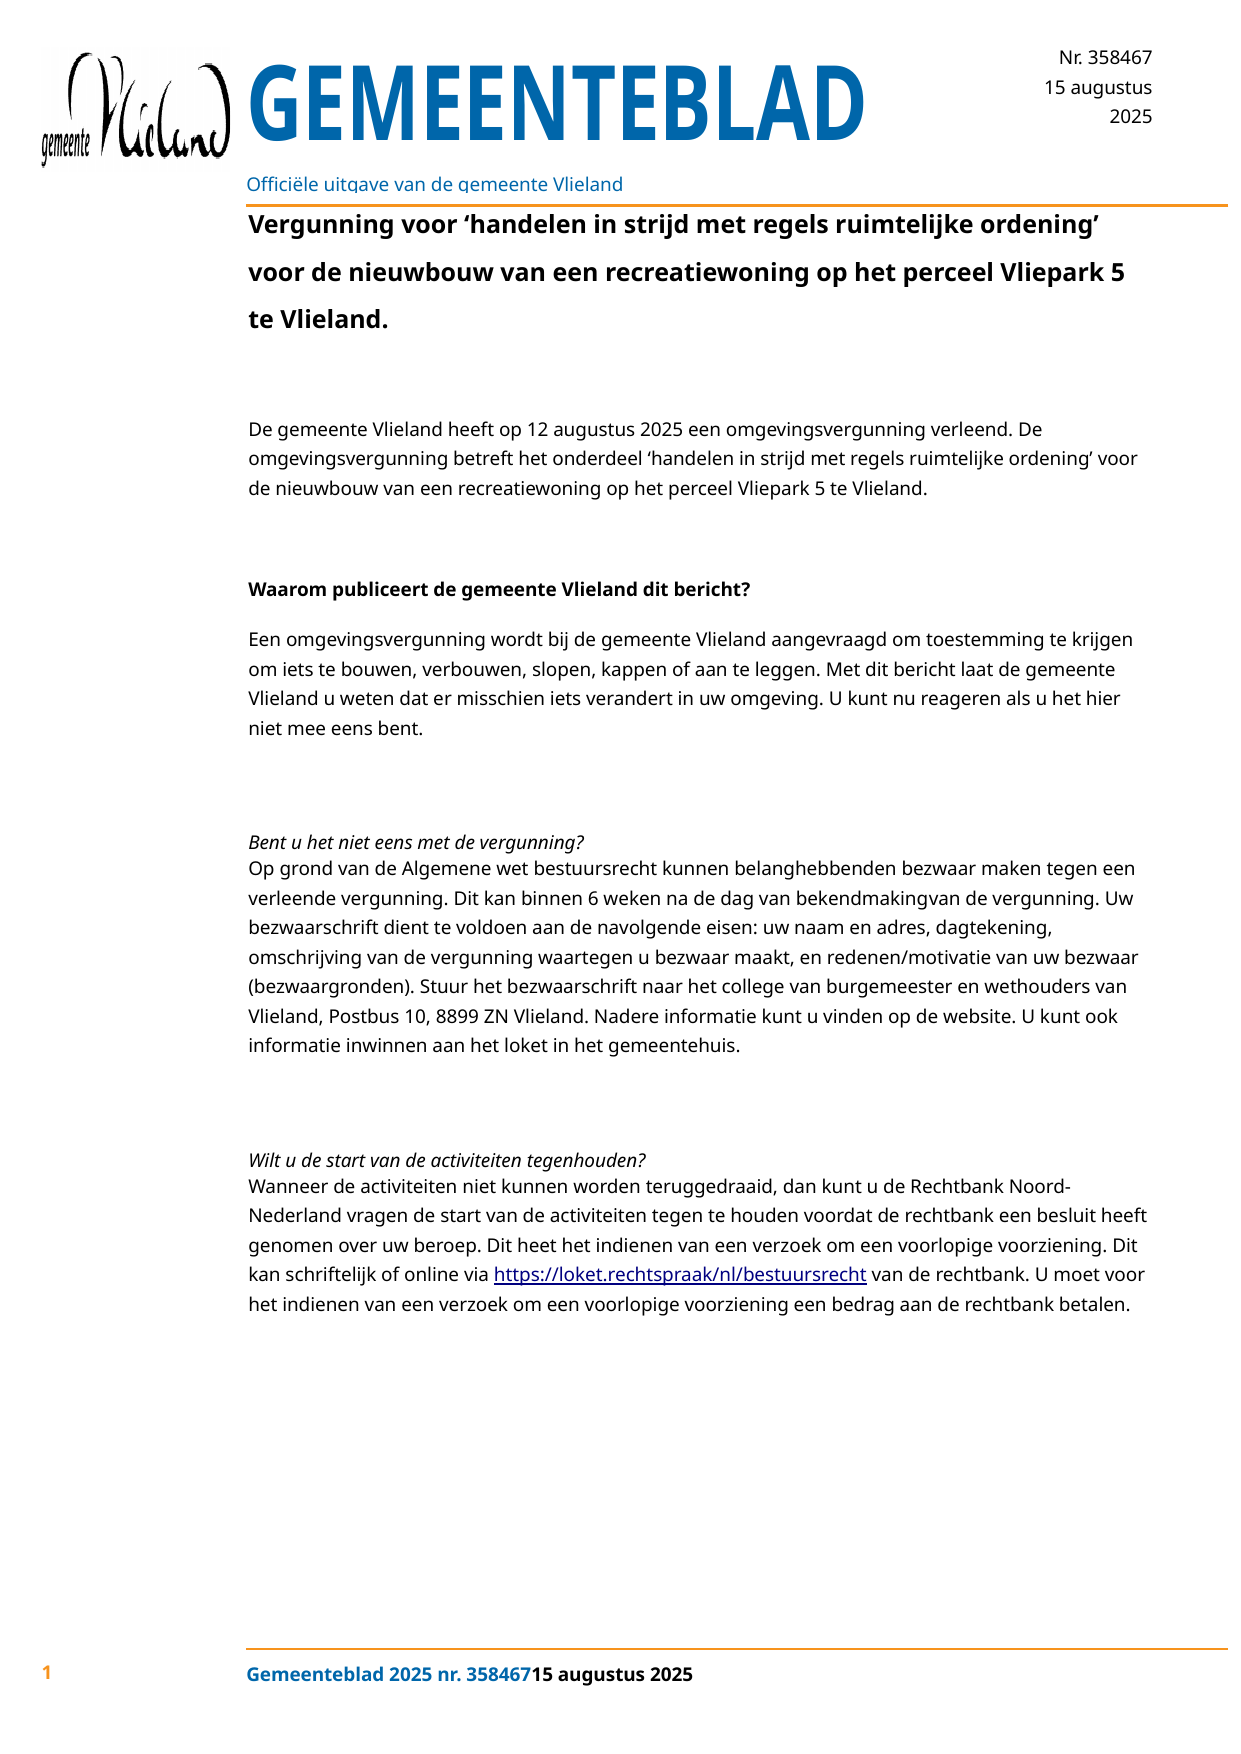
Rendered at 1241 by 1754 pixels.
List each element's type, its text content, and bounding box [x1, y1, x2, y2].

text Vergunning voor ‘handelen in strijd met regels ruimtelijke ordening’ voor de nieuwbouw van een recreatiewoning op het perceel Vliepark 5 te Vlieland. [248, 207, 1152, 336]
text Wanneer de activiteiten niet kunnen worden teruggedraaid, dan kunt u de Rechtbank Noord-Nederland vragen de start van de activiteiten tegen te houden voordat de rechtbank een besluit heeft genomen over uw beroep. Dit heet het indienen van een verzoek om een voorlopige voorziening. Dit kan schriftelijk of online via https://loket.rechtspraak/nl/bestuursrecht van de rechtbank. U moet voor het indienen van een verzoek om een voorlopige voorziening een bedrag aan de rechtbank betalen. [248, 1173, 1152, 1317]
picture [41, 47, 231, 172]
text Bent u het niet eens met de vergunning? [248, 829, 1152, 855]
text Een omgevingsvergunning wordt bij de gemeente Vlieland aangevraagd om toestemming te krijgen om iets te bouwen, verbouwen, slopen, kappen of aan te leggen. Met dit bericht laat de gemeente Vlieland u weten dat er misschien iets verandert in uw omgeving. U kunt nu reageren als u het hier niet mee eens bent. [248, 626, 1152, 741]
text Waarom publiceert de gemeente Vlieland dit bericht? [248, 576, 1152, 602]
text Wilt u de start van de activiteiten tegenhouden? [248, 1147, 1152, 1173]
text De gemeente Vlieland heeft op 12 augustus 2025 een omgevingsvergunning verleend. De omgevingsvergunning betreft het onderdeel ‘handelen in strijd met regels ruimtelijke ordening’ voor de nieuwbouw van een recreatiewoning op het perceel Vliepark 5 te Vlieland. [248, 416, 1152, 501]
text Op grond van de Algemene wet bestuursrecht kunnen belanghebbenden bezwaar maken tegen een verleende vergunning. Dit kan binnen 6 weken na de dag van bekendmakingvan de vergunning. Uw bezwaarschrift dient te voldoen aan de navolgende eisen: uw naam en adres, dagtekening, omschrijving van de vergunning waartegen u bezwaar maakt, en redenen/motivatie van uw bezwaar (bezwaargronden). Stuur het bezwaarschrift naar het college van burgemeester en wethouders van Vlieland, Postbus 10, 8899 ZN Vlieland. Nadere informatie kunt u vinden op de website. U kunt ook informatie inwinnen aan het loket in het gemeentehuis. [248, 855, 1152, 1058]
